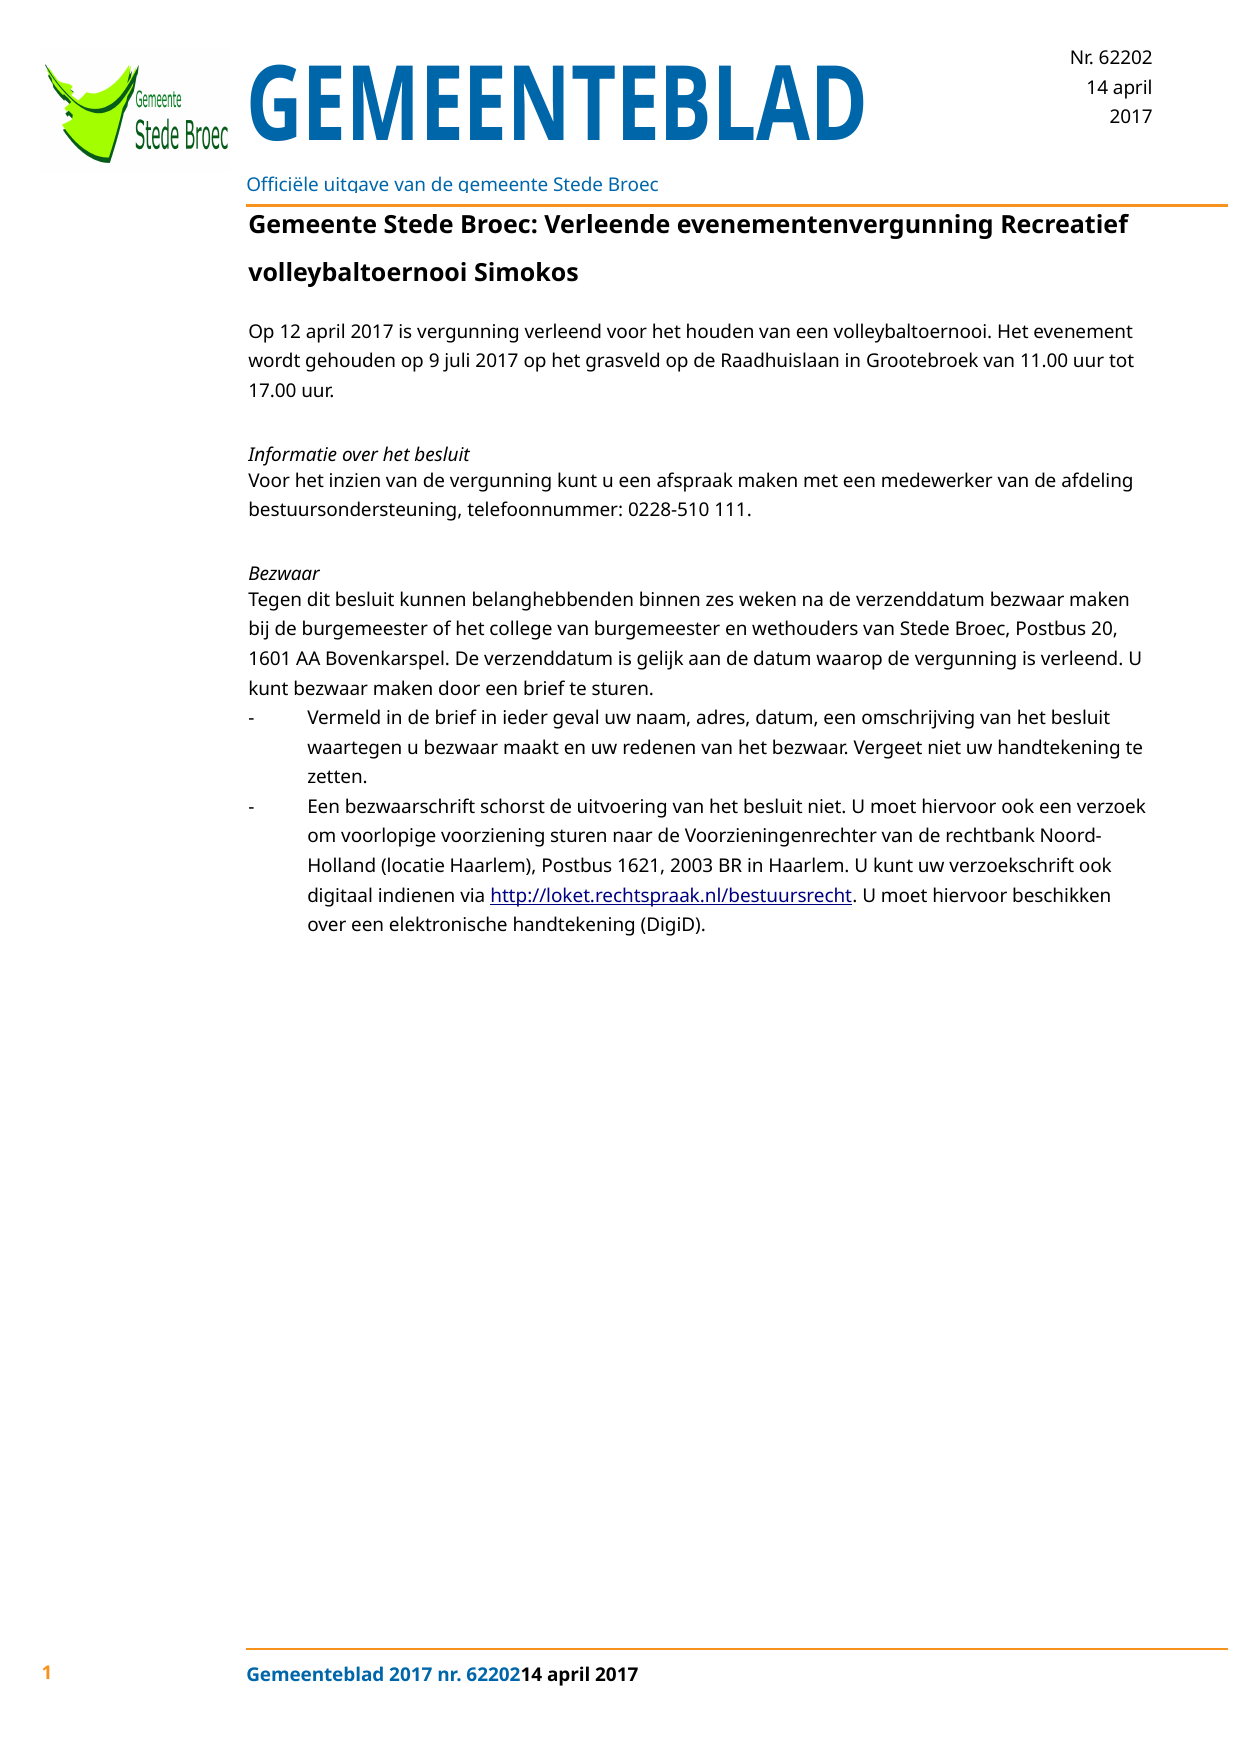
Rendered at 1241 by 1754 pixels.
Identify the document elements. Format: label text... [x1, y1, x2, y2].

text Gemeente Stede Broec: Verleende evenementenvergunning Recreatief volleybaltoernooi Simokos [248, 207, 1152, 288]
text Op 12 april 2017 is vergunning verleend voor het houden van een volleybaltoernooi. Het evenement wordt gehouden op 9 juli 2017 op het grasveld op de Raadhuislaan in Grootebroek van 11.00 uur tot 17.00 uur. [248, 318, 1152, 403]
text Voor het inzien van de vergunning kunt u een afspraak maken met een medewerker van de afdeling bestuursondersteuning, telefoonnummer: 0228-510 111. [248, 467, 1152, 522]
text Tegen dit besluit kunnen belanghebbenden binnen zes weken na de verzenddatum bezwaar maken bij de burgemeester of het college van burgemeester en wethouders van Stede Broec, Postbus 20, 1601 AA Bovenkarspel. De verzenddatum is gelijk aan de datum waarop de vergunning is verleend. U kunt bezwaar maken door een brief te sturen. [248, 586, 1152, 701]
list Vermeld in de brief in ieder geval uw naam, adres, datum, een omschrijving van het besluit waartegen u bezwaar maakt en uw redenen van het bezwaar. Vergeet niet uw handtekening te zetten. [248, 704, 1152, 789]
picture [41, 47, 231, 172]
list Een bezwaarschrift schorst de uitvoering van het besluit niet. U moet hiervoor ook een verzoek om voorlopige voorziening sturen naar de Voorzieningenrechter van de rechtbank Noord-Holland (locatie Haarlem), Postbus 1621, 2003 BR in Haarlem. U kunt uw verzoekschrift ook digitaal indienen via http://loket.rechtspraak.nl/bestuursrecht. U moet hiervoor beschikken over een elektronische handtekening (DigiD). [248, 793, 1152, 937]
text Informatie over het besluit [248, 441, 1152, 467]
text Bezwaar [248, 560, 1152, 586]
